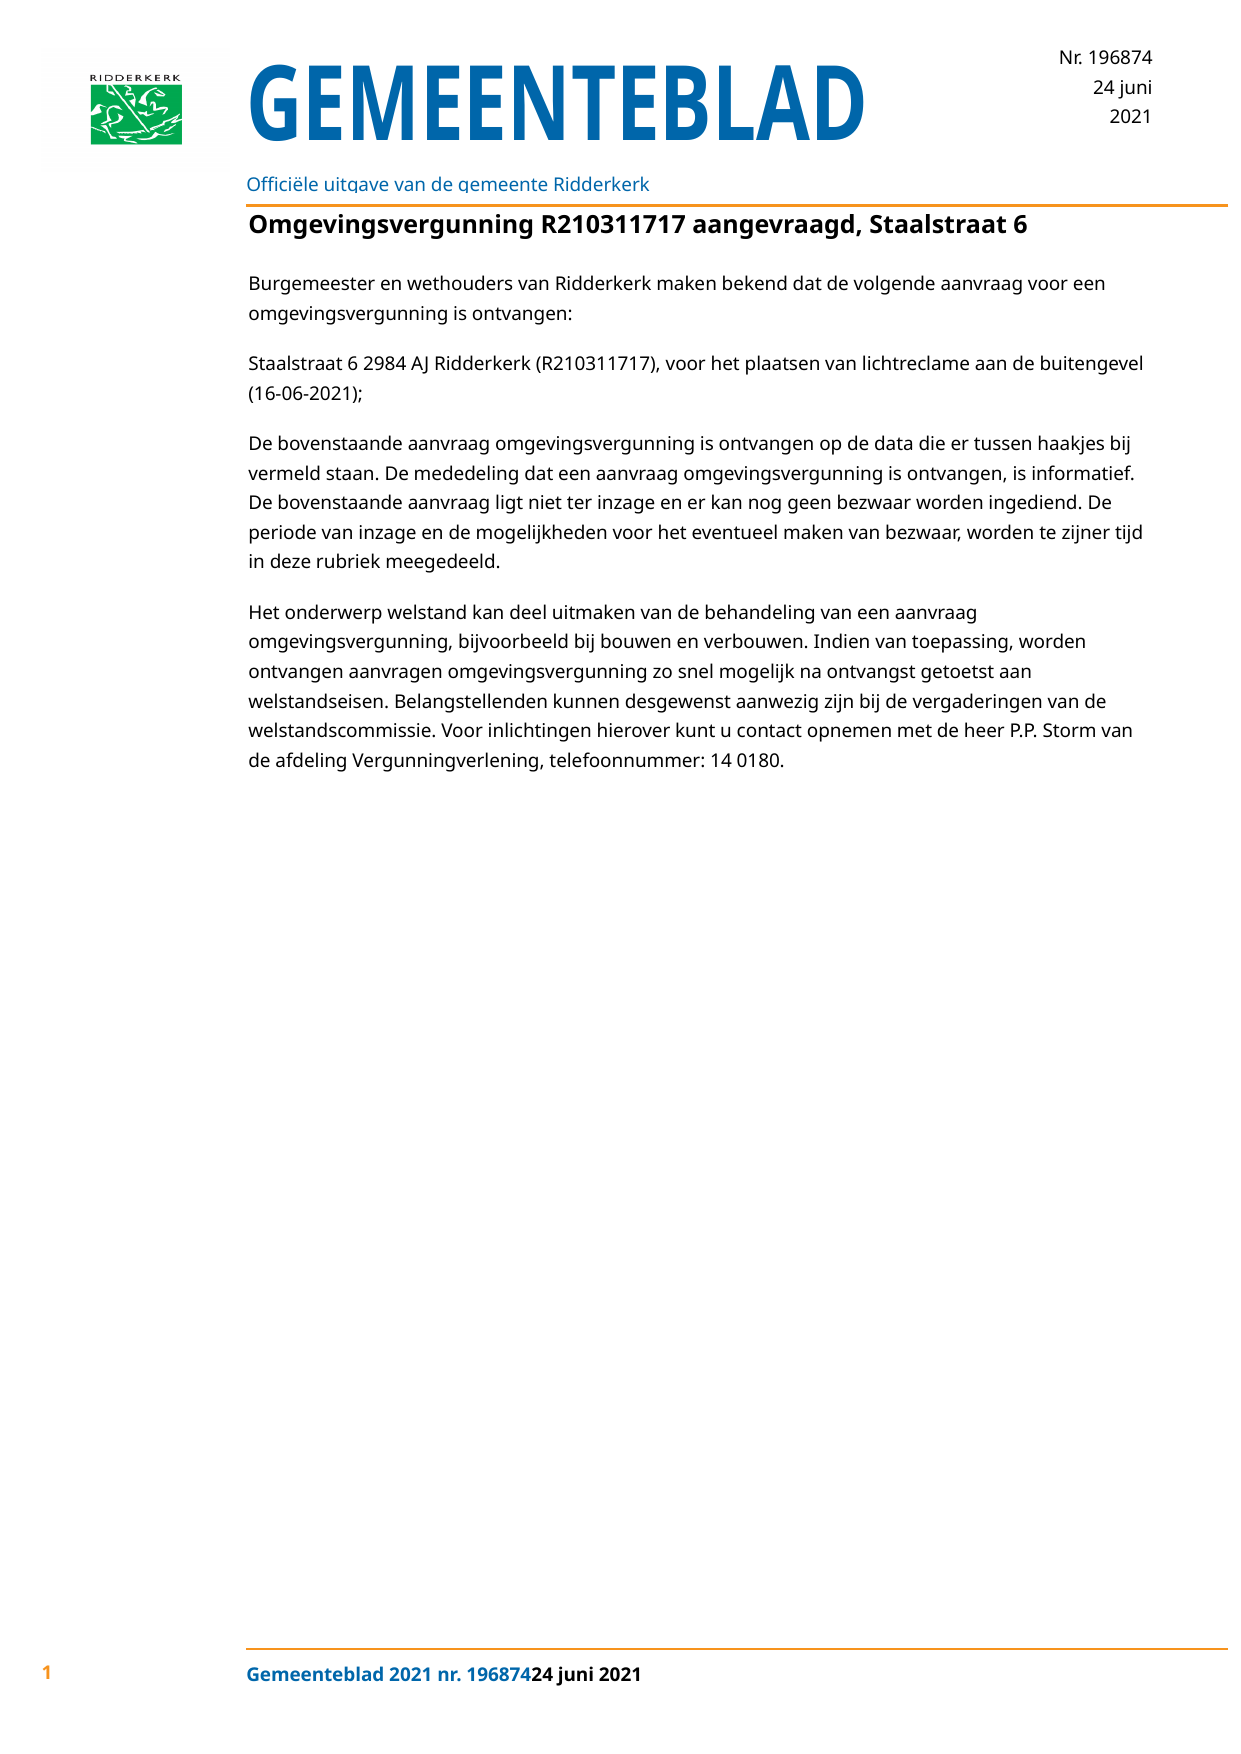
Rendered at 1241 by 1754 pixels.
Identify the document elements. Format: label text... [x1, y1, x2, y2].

text Burgemeester en wethouders van Ridderkerk maken bekend dat de volgende aanvraag voor een omgevingsvergunning is ontvangen: [248, 270, 1152, 326]
text Omgevingsvergunning R210311717 aangevraagd, Staalstraat 6 [248, 207, 1152, 241]
text De bovenstaande aanvraag omgevingsvergunning is ontvangen op de data die er tussen haakjes bij vermeld staan. De mededeling dat een aanvraag omgevingsvergunning is ontvangen, is informatief. De bovenstaande aanvraag ligt niet ter inzage en er kan nog geen bezwaar worden ingediend. De periode van inzage en de mogelijkheden voor het eventueel maken van bezwaar, worden te zijner tijd in deze rubriek meegedeeld. [248, 430, 1152, 574]
text Staalstraat 6 2984 AJ Ridderkerk (R210311717), voor het plaatsen van lichtreclame aan de buitengevel (16-06-2021); [248, 350, 1152, 406]
picture [41, 47, 231, 172]
text Het onderwerp welstand kan deel uitmaken van de behandeling van een aanvraag omgevingsvergunning, bijvoorbeeld bij bouwen en verbouwen. Indien van toepassing, worden ontvangen aanvragen omgevingsvergunning zo snel mogelijk na ontvangst getoetst aan welstandseisen. Belangstellenden kunnen desgewenst aanwezig zijn bij de vergaderingen van de welstandscommissie. Voor inlichtingen hierover kunt u contact opnemen met de heer P.P. Storm van de afdeling Vergunningverlening, telefoonnummer: 14 0180. [248, 599, 1152, 773]
